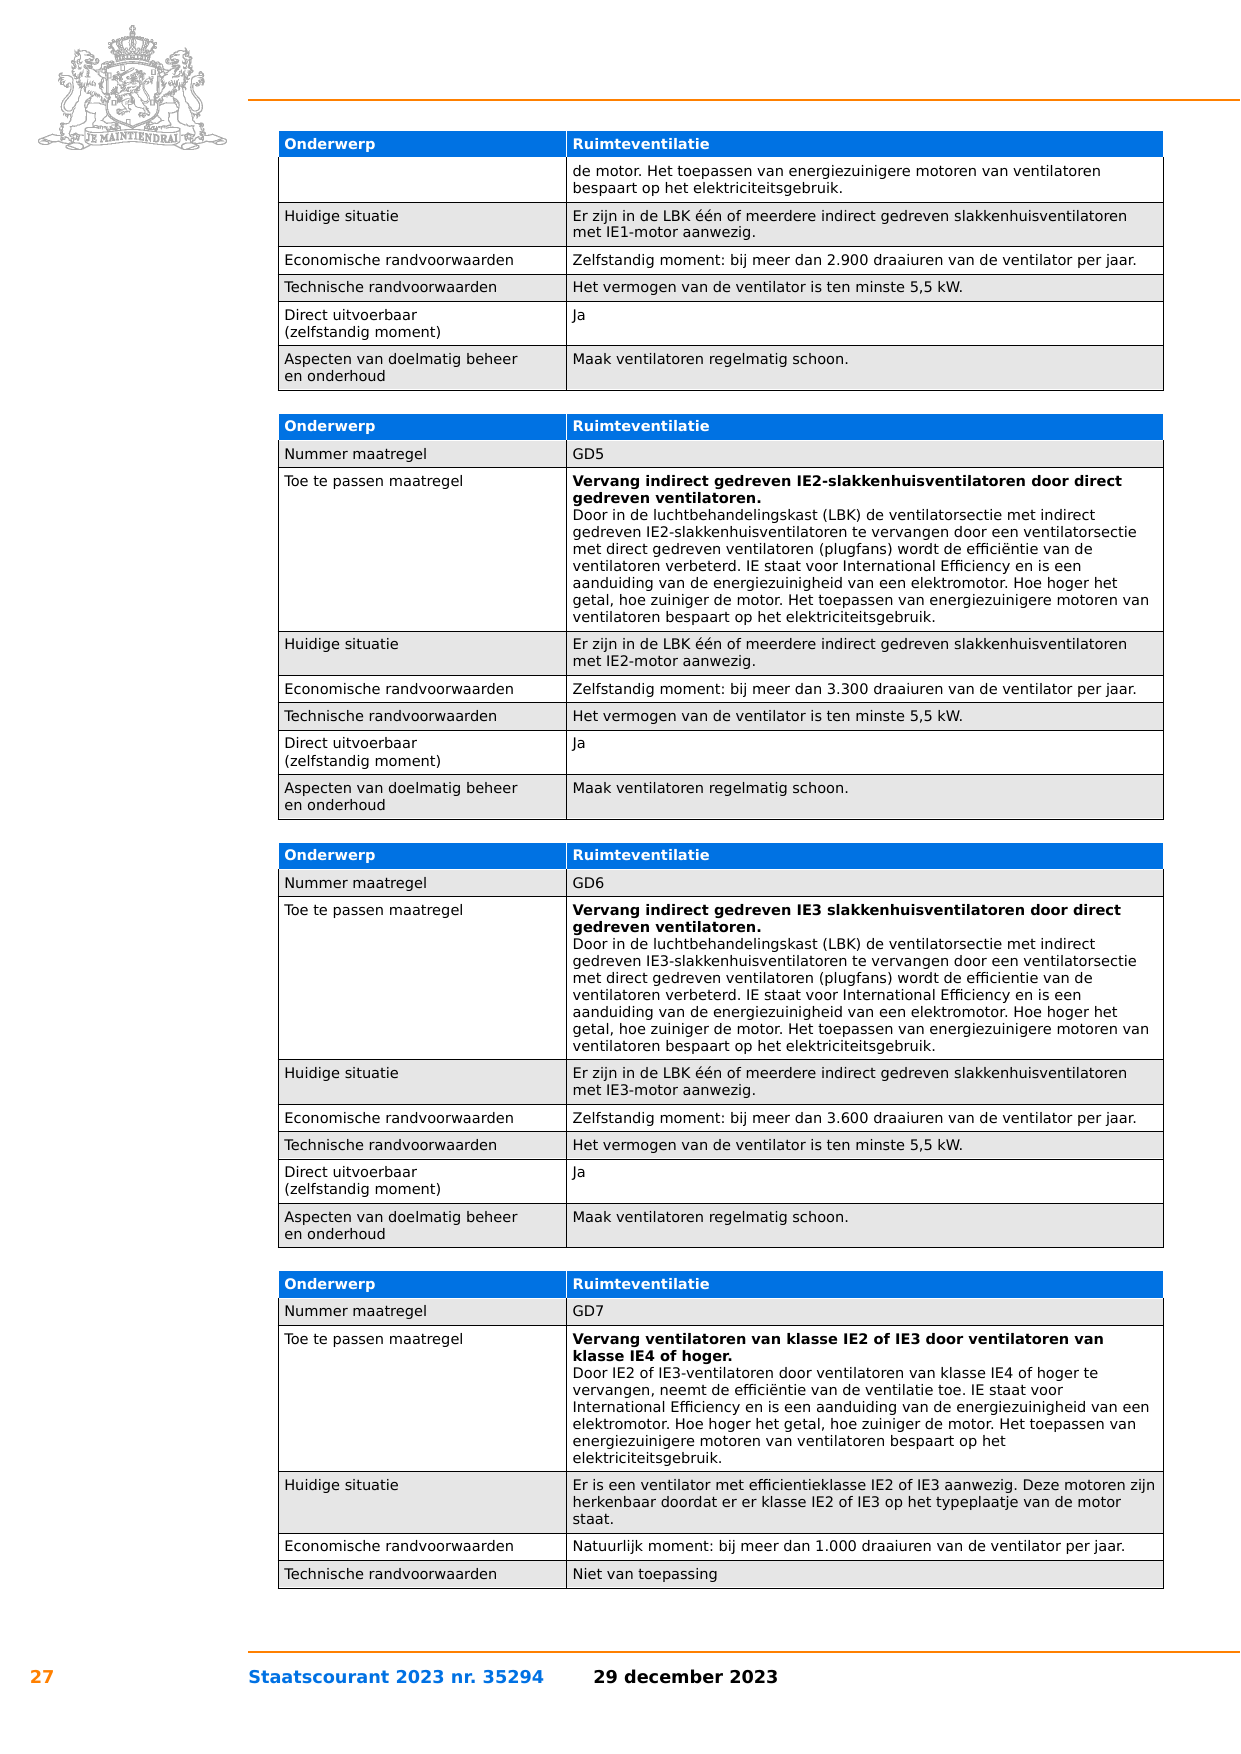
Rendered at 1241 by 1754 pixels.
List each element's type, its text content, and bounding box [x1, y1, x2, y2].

table_cell Aspecten van doelmatig beheer en onderhoud [279, 346, 566, 389]
table_header Ruimteventilatie [567, 131, 1163, 157]
table_cell Aspecten van doelmatig beheer en onderhoud [279, 1204, 566, 1247]
table_cell Vervang ventilatoren van klasse IE2 of IE3 door ventilatoren van klasse IE4 of hoger. Door IE2 of IE3-ventilatoren door ventilatoren van klasse IE4 of hoger te vervangen, neemt de efficiëntie van de ventilatie toe. IE staat voor International Efficiency en is een aanduiding van de energiezuinigheid van een elektromotor. Hoe hoger het getal, hoe zuiniger de motor. Het toepassen van energiezuinigere motoren van ventilatoren bespaart op het elektriciteitsgebruik. [567, 1326, 1163, 1471]
table_cell Het vermogen van de ventilator is ten minste 5,5 kW. [567, 1132, 1163, 1158]
table_cell Direct uitvoerbaar (zelfstandig moment) [279, 302, 566, 345]
table_cell Zelfstandig moment: bij meer dan 3.300 draaiuren van de ventilator per jaar. [567, 676, 1163, 702]
picture [38, 25, 227, 150]
table_cell Nummer maatregel [279, 1299, 566, 1325]
table_cell Economische randvoorwaarden [279, 1534, 566, 1560]
table_cell Natuurlijk moment: bij meer dan 1.000 draaiuren van de ventilator per jaar. [567, 1534, 1163, 1560]
table_cell Zelfstandig moment: bij meer dan 2.900 draaiuren van de ventilator per jaar. [567, 247, 1163, 273]
table_cell Zelfstandig moment: bij meer dan 3.600 draaiuren van de ventilator per jaar. [567, 1105, 1163, 1131]
table_cell Huidige situatie [279, 632, 566, 675]
table_cell GD5 [567, 441, 1163, 467]
table_cell Niet van toepassing [567, 1561, 1163, 1587]
table_cell Nummer maatregel [279, 870, 566, 896]
table_header Onderwerp [279, 843, 566, 869]
table_cell Het vermogen van de ventilator is ten minste 5,5 kW. [567, 275, 1163, 301]
table_cell Ja [567, 302, 1163, 345]
table_cell Aspecten van doelmatig beheer en onderhoud [279, 775, 566, 818]
table_cell Maak ventilatoren regelmatig schoon. [567, 1204, 1163, 1247]
table_cell Maak ventilatoren regelmatig schoon. [567, 775, 1163, 818]
table_cell Economische randvoorwaarden [279, 676, 566, 702]
table_header Onderwerp [279, 131, 566, 157]
table_cell Er zijn in de LBK één of meerdere indirect gedreven slakkenhuisventilatoren met IE3-motor aanwezig. [567, 1060, 1163, 1104]
table_cell GD7 [567, 1299, 1163, 1325]
table_cell Vervang indirect gedreven IE3 slakkenhuisventilatoren door direct gedreven ventilatoren. Door in de luchtbehandelingskast (LBK) de ventilatorsectie met indirect gedreven IE3-slakkenhuisventilatoren te vervangen door een ventilatorsectie met direct gedreven ventilatoren (plugfans) wordt de efficientie van de ventilatoren verbeterd. IE staat voor International Efficiency en is een aanduiding van de energiezuinigheid van een elektromotor. Hoe hoger het getal, hoe zuiniger de motor. Het toepassen van energiezuinigere motoren van ventilatoren bespaart op het elektriciteitsgebruik. [567, 897, 1163, 1059]
table_cell Het vermogen van de ventilator is ten minste 5,5 kW. [567, 703, 1163, 730]
table_cell Toe te passen maatregel [279, 897, 566, 1059]
table_cell Technische randvoorwaarden [279, 1561, 566, 1587]
table_cell Vervang indirect gedreven IE2-slakkenhuisventilatoren door direct gedreven ventilatoren. Door in de luchtbehandelingskast (LBK) de ventilatorsectie met indirect gedreven IE2-slakkenhuisventilatoren te vervangen door een ventilatorsectie met direct gedreven ventilatoren (plugfans) wordt de efficiëntie van de ventilatoren verbeterd. IE staat voor International Efficiency en is een aanduiding van de energiezuinigheid van een elektromotor. Hoe hoger het getal, hoe zuiniger de motor. Het toepassen van energiezuinigere motoren van ventilatoren bespaart op het elektriciteitsgebruik. [567, 468, 1163, 631]
table_cell Huidige situatie [279, 1060, 566, 1104]
table_cell Technische randvoorwaarden [279, 1132, 566, 1158]
table_cell Er zijn in de LBK één of meerdere indirect gedreven slakkenhuisventilatoren met IE2-motor aanwezig. [567, 632, 1163, 675]
table_header Onderwerp [279, 1271, 566, 1298]
table_cell Technische randvoorwaarden [279, 275, 566, 301]
table_cell Direct uitvoerbaar (zelfstandig moment) [279, 731, 566, 774]
table_cell Toe te passen maatregel [279, 468, 566, 631]
table_header Ruimteventilatie [567, 843, 1163, 869]
table_cell Technische randvoorwaarden [279, 703, 566, 730]
table_cell de motor. Het toepassen van energiezuinigere motoren van ventilatoren bespaart op het elektriciteitsgebruik. [567, 158, 1163, 202]
table_cell Ja [567, 731, 1163, 774]
table_cell Ja [567, 1160, 1163, 1203]
table_cell Er is een ventilator met efficientieklasse IE2 of IE3 aanwezig. Deze motoren zijn herkenbaar doordat er er klasse IE2 of IE3 op het typeplaatje van de motor staat. [567, 1472, 1163, 1533]
table_cell Toe te passen maatregel [279, 1326, 566, 1471]
table_cell Er zijn in de LBK één of meerdere indirect gedreven slakkenhuisventilatoren met IE1-motor aanwezig. [567, 203, 1163, 246]
table_header Ruimteventilatie [567, 1271, 1163, 1298]
table_cell Huidige situatie [279, 203, 566, 246]
table_cell [279, 158, 566, 202]
table_cell Huidige situatie [279, 1472, 566, 1533]
table_cell GD6 [567, 870, 1163, 896]
table_cell Direct uitvoerbaar (zelfstandig moment) [279, 1160, 566, 1203]
table_header Ruimteventilatie [567, 414, 1163, 440]
table_cell Maak ventilatoren regelmatig schoon. [567, 346, 1163, 389]
table_cell Nummer maatregel [279, 441, 566, 467]
table_cell Economische randvoorwaarden [279, 247, 566, 273]
table_header Onderwerp [279, 414, 566, 440]
table_cell Economische randvoorwaarden [279, 1105, 566, 1131]
